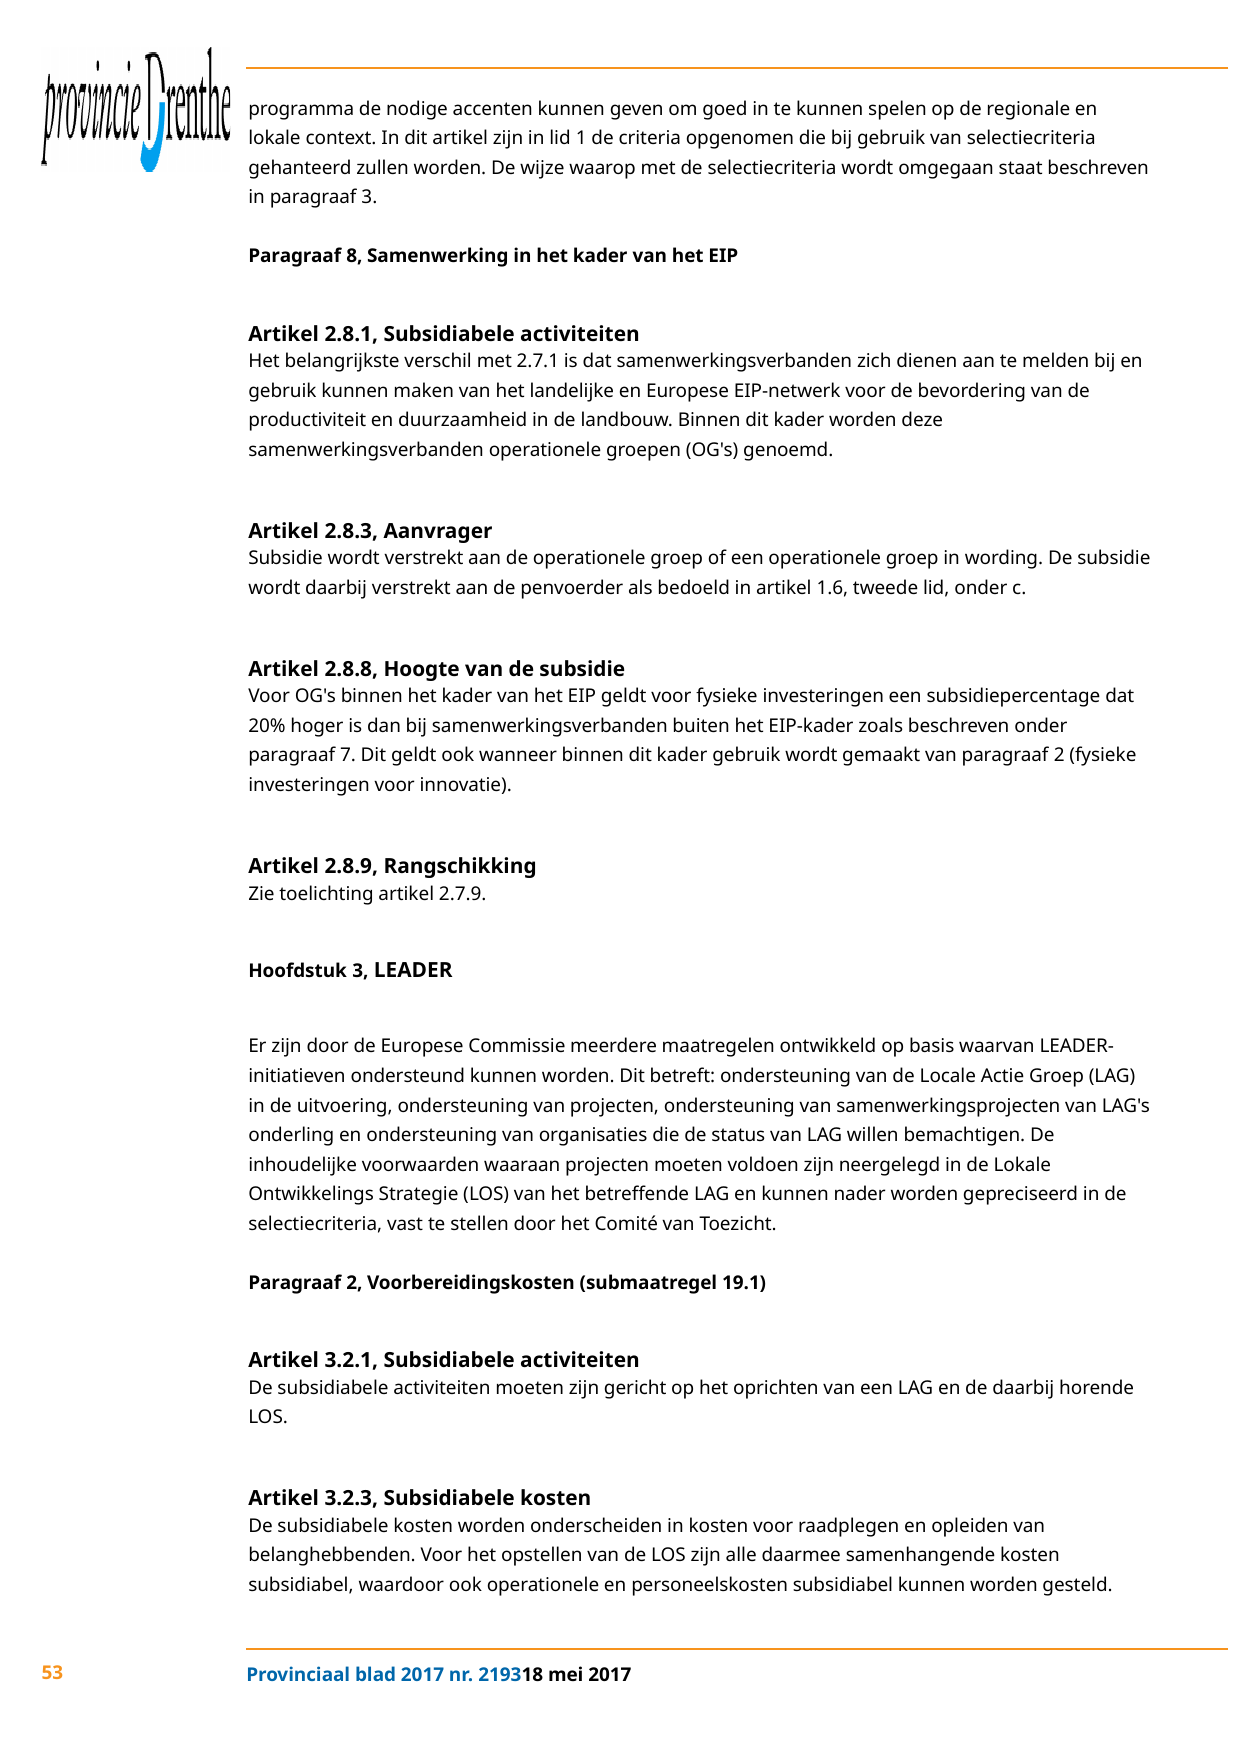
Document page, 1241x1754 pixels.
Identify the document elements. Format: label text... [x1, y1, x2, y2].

text Er zijn door de Europese Commissie meerdere maatregelen ontwikkeld op basis waarvan LEADER-initiatieven ondersteund kunnen worden. Dit betreft: ondersteuning van de Locale Actie Groep (LAG) in de uitvoering, ondersteuning van projecten, ondersteuning van samenwerkingsprojecten van LAG's onderling en ondersteuning van organisaties die de status van LAG willen bemachtigen. De inhoudelijke voorwaarden waaraan projecten moeten voldoen zijn neergelegd in de Lokale Ontwikkelings Strategie (LOS) van het betreffende LAG en kunnen nader worden gepreciseerd in de selectiecriteria, vast te stellen door het Comité van Toezicht. [248, 1033, 1152, 1236]
text Subsidie wordt verstrekt aan de operationele groep of een operationele groep in wording. De subsidie wordt daarbij verstrekt aan de penvoerder als bedoeld in artikel 1.6, tweede lid, onder c. [248, 544, 1152, 600]
text Artikel 2.8.1, Subsidiabele activiteiten [248, 319, 1152, 347]
text Voor OG's binnen het kader van het EIP geldt voor fysieke investeringen een subsidiepercentage dat 20% hoger is dan bij samenwerkingsverbanden buiten het EIP-kader zoals beschreven onder paragraaf 7. Dit geldt ook wanneer binnen dit kader gebruik wordt gemaakt van paragraaf 2 (fysieke investeringen voor innovatie). [248, 682, 1152, 797]
text Hoofdstuk 3, LEADER [248, 955, 1152, 983]
text Artikel 2.8.8, Hoogte van de subsidie [248, 654, 1152, 682]
text Artikel 3.2.1, Subsidiabele activiteiten [248, 1345, 1152, 1374]
text De subsidiabele activiteiten moeten zijn gericht op het oprichten van een LAG en de daarbij horende LOS. [248, 1374, 1152, 1429]
text Zie toelichting artikel 2.7.9. [248, 880, 1152, 905]
text De subsidiabele kosten worden onderscheiden in kosten voor raadplegen en opleiden van belanghebbenden. Voor het opstellen van de LOS zijn alle daarmee samenhangende kosten subsidiabel, waardoor ook operationele en personeelskosten subsidiabel kunnen worden gesteld. [248, 1512, 1152, 1597]
text Artikel 2.8.3, Aanvrager [248, 516, 1152, 544]
text programma de nodige accenten kunnen geven om goed in te kunnen spelen op de regionale en lokale context. In dit artikel zijn in lid 1 de criteria opgenomen die bij gebruik van selectiecriteria gehanteerd zullen worden. De wijze waarop met de selectiecriteria wordt omgegaan staat beschreven in paragraaf 3. [248, 95, 1152, 209]
picture [41, 47, 231, 172]
text Het belangrijkste verschil met 2.7.1 is dat samenwerkingsverbanden zich dienen aan te melden bij en gebruik kunnen maken van het landelijke en Europese EIP-netwerk voor de bevordering van de productiviteit en duurzaamheid in de landbouw. Binnen dit kader worden deze samenwerkingsverbanden operationele groepen (OG's) genoemd. [248, 347, 1152, 462]
text Artikel 2.8.9, Rangschikking [248, 851, 1152, 880]
text Paragraaf 2, Voorbereidingskosten (submaatregel 19.1) [248, 1269, 1152, 1295]
text Artikel 3.2.3, Subsidiabele kosten [248, 1483, 1152, 1512]
text Paragraaf 8, Samenwerking in het kader van het EIP [248, 243, 1152, 268]
